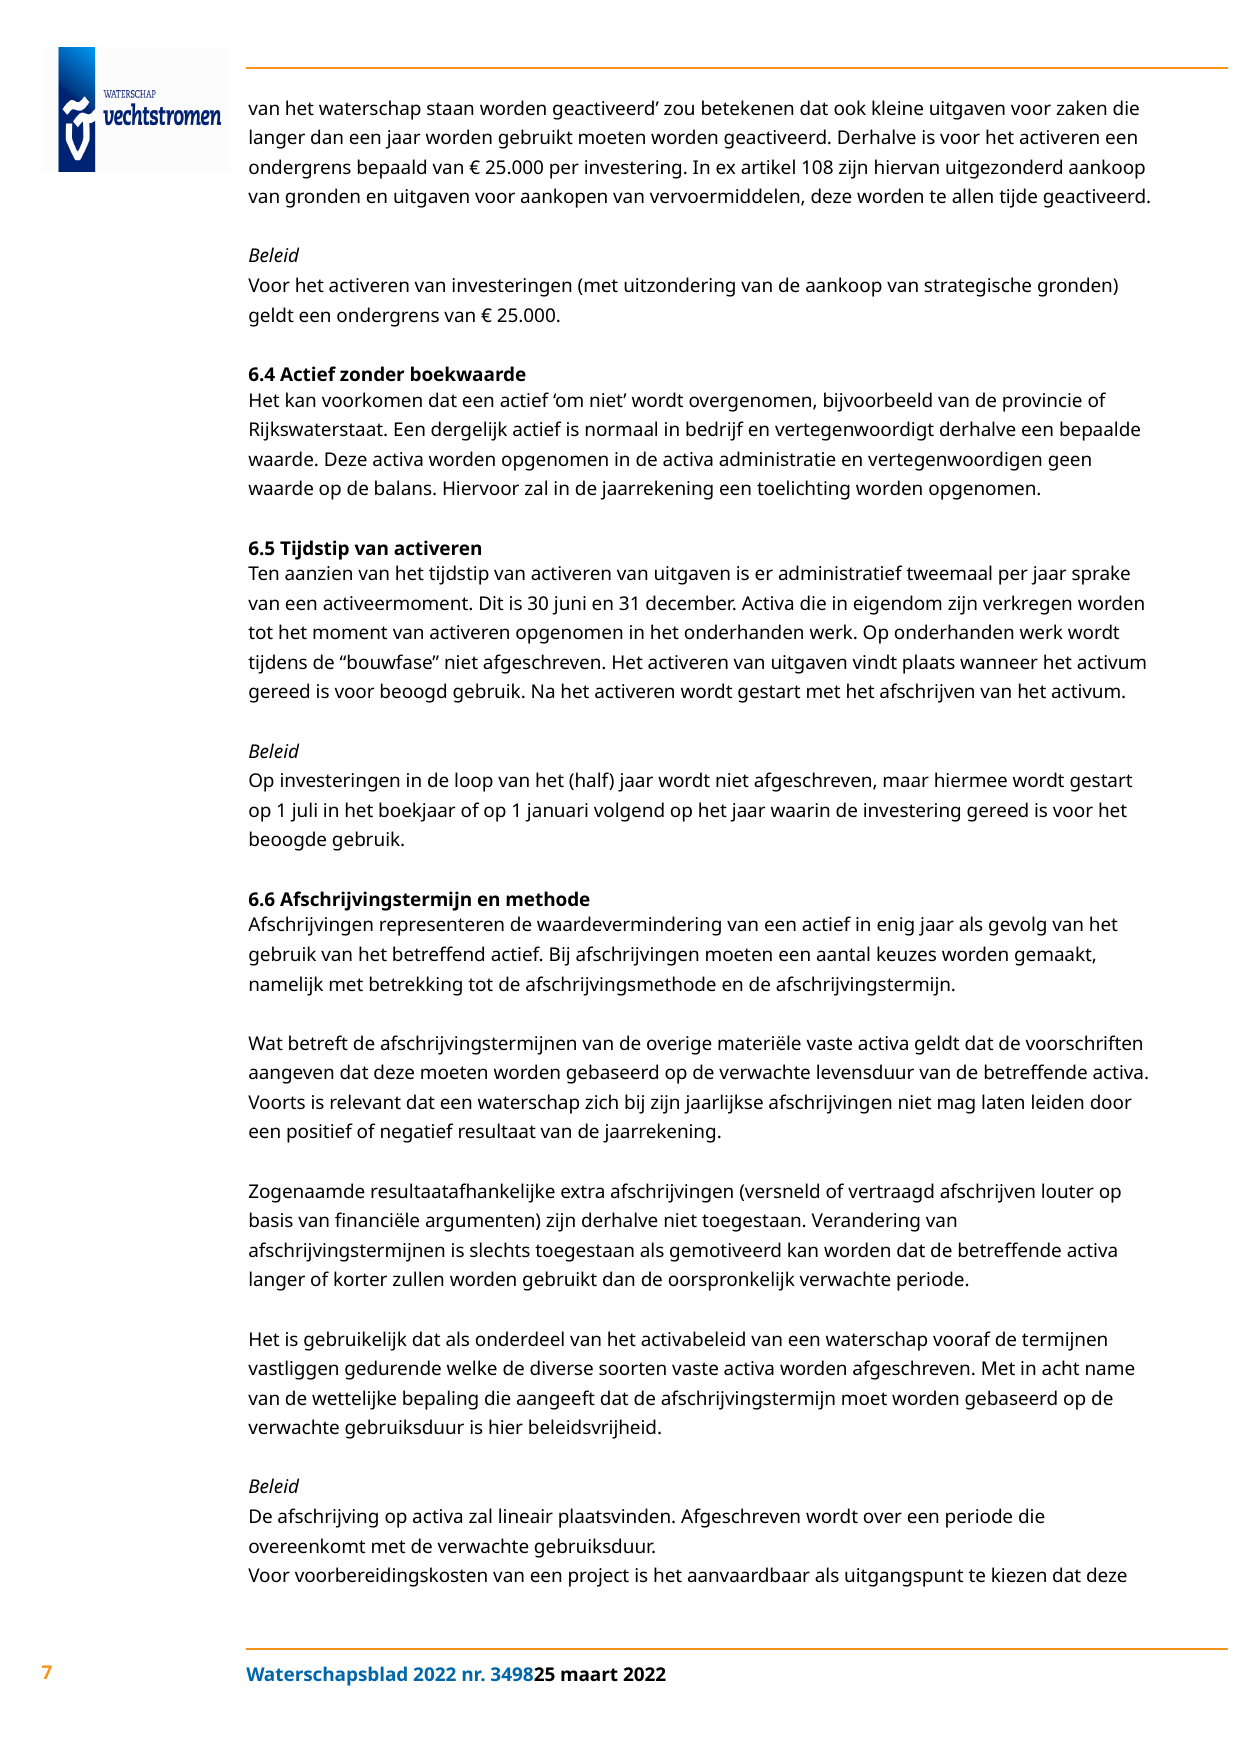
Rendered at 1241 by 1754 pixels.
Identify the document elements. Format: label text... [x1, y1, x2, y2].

text Beleid [248, 1474, 1152, 1499]
text 6.4 Actief zonder boekwaarde [248, 361, 1152, 387]
text Afschrijvingen representeren de waardevermindering van een actief in enig jaar als gevolg van het gebruik van het betreffend actief. Bij afschrijvingen moeten een aantal keuzes worden gemaakt, namelijk met betrekking tot de afschrijvingsmethode en de afschrijvingstermijn. [248, 912, 1152, 996]
text Voor het activeren van investeringen (met uitzondering van de aankoop van strategische gronden) geldt een ondergrens van € 25.000. [248, 272, 1152, 328]
text Voor voorbereidingskosten van een project is het aanvaardbaar als uitgangspunt te kiezen dat deze [248, 1562, 1152, 1588]
text van het waterschap staan worden geactiveerd’ zou betekenen dat ook kleine uitgaven voor zaken die langer dan een jaar worden gebruikt moeten worden geactiveerd. Derhalve is voor het activeren een ondergrens bepaald van € 25.000 per investering. In ex artikel 108 zijn hiervan uitgezonderd aankoop van gronden en uitgaven voor aankopen van vervoermiddelen, deze worden te allen tijde geactiveerd. [248, 95, 1152, 209]
text Het kan voorkomen dat een actief ‘om niet’ wordt overgenomen, bijvoorbeeld van de provincie of Rijkswaterstaat. Een dergelijk actief is normaal in bedrijf en vertegenwoordigt derhalve een bepaalde waarde. Deze activa worden opgenomen in de activa administratie en vertegenwoordigen geen waarde op de balans. Hiervoor zal in de jaarrekening een toelichting worden opgenomen. [248, 387, 1152, 501]
text Zogenaamde resultaatafhankelijke extra afschrijvingen (versneld of vertraagd afschrijven louter op basis van financiële argumenten) zijn derhalve niet toegestaan. Verandering van afschrijvingstermijnen is slechts toegestaan als gemotiveerd kan worden dat de betreffende activa langer of korter zullen worden gebruikt dan de oorspronkelijk verwachte periode. [248, 1178, 1152, 1292]
text Beleid [248, 738, 1152, 764]
text Ten aanzien van het tijdstip van activeren van uitgaven is er administratief tweemaal per jaar sprake van een activeermoment. Dit is 30 juni en 31 december. Activa die in eigendom zijn verkregen worden tot het moment van activeren opgenomen in het onderhanden werk. Op onderhanden werk wordt tijdens de “bouwfase” niet afgeschreven. Het activeren van uitgaven vindt plaats wanneer het activum gereed is voor beoogd gebruik. Na het activeren wordt gestart met het afschrijven van het activum. [248, 560, 1152, 704]
text 6.5 Tijdstip van activeren [248, 535, 1152, 560]
text Op investeringen in de loop van het (half) jaar wordt niet afgeschreven, maar hiermee wordt gestart op 1 juli in het boekjaar of op 1 januari volgend op het jaar waarin de investering gereed is voor het beoogde gebruik. [248, 767, 1152, 852]
text De afschrijving op activa zal lineair plaatsvinden. Afgeschreven wordt over een periode die overeenkomt met de verwachte gebruiksduur. [248, 1503, 1152, 1558]
text Beleid [248, 243, 1152, 268]
text 6.6 Afschrijvingstermijn en methode [248, 886, 1152, 912]
picture [41, 47, 231, 172]
text Wat betreft de afschrijvingstermijnen van de overige materiële vaste activa geldt dat de voorschriften aangeven dat deze moeten worden gebaseerd op de verwachte levensduur van de betreffende activa. Voorts is relevant dat een waterschap zich bij zijn jaarlijkse afschrijvingen niet mag laten leiden door een positief of negatief resultaat van de jaarrekening. [248, 1030, 1152, 1144]
text Het is gebruikelijk dat als onderdeel van het activabeleid van een waterschap vooraf de termijnen vastliggen gedurende welke de diverse soorten vaste activa worden afgeschreven. Met in acht name van de wettelijke bepaling die aangeeft dat de afschrijvingstermijn moet worden gebaseerd op de verwachte gebruiksduur is hier beleidsvrijheid. [248, 1326, 1152, 1440]
